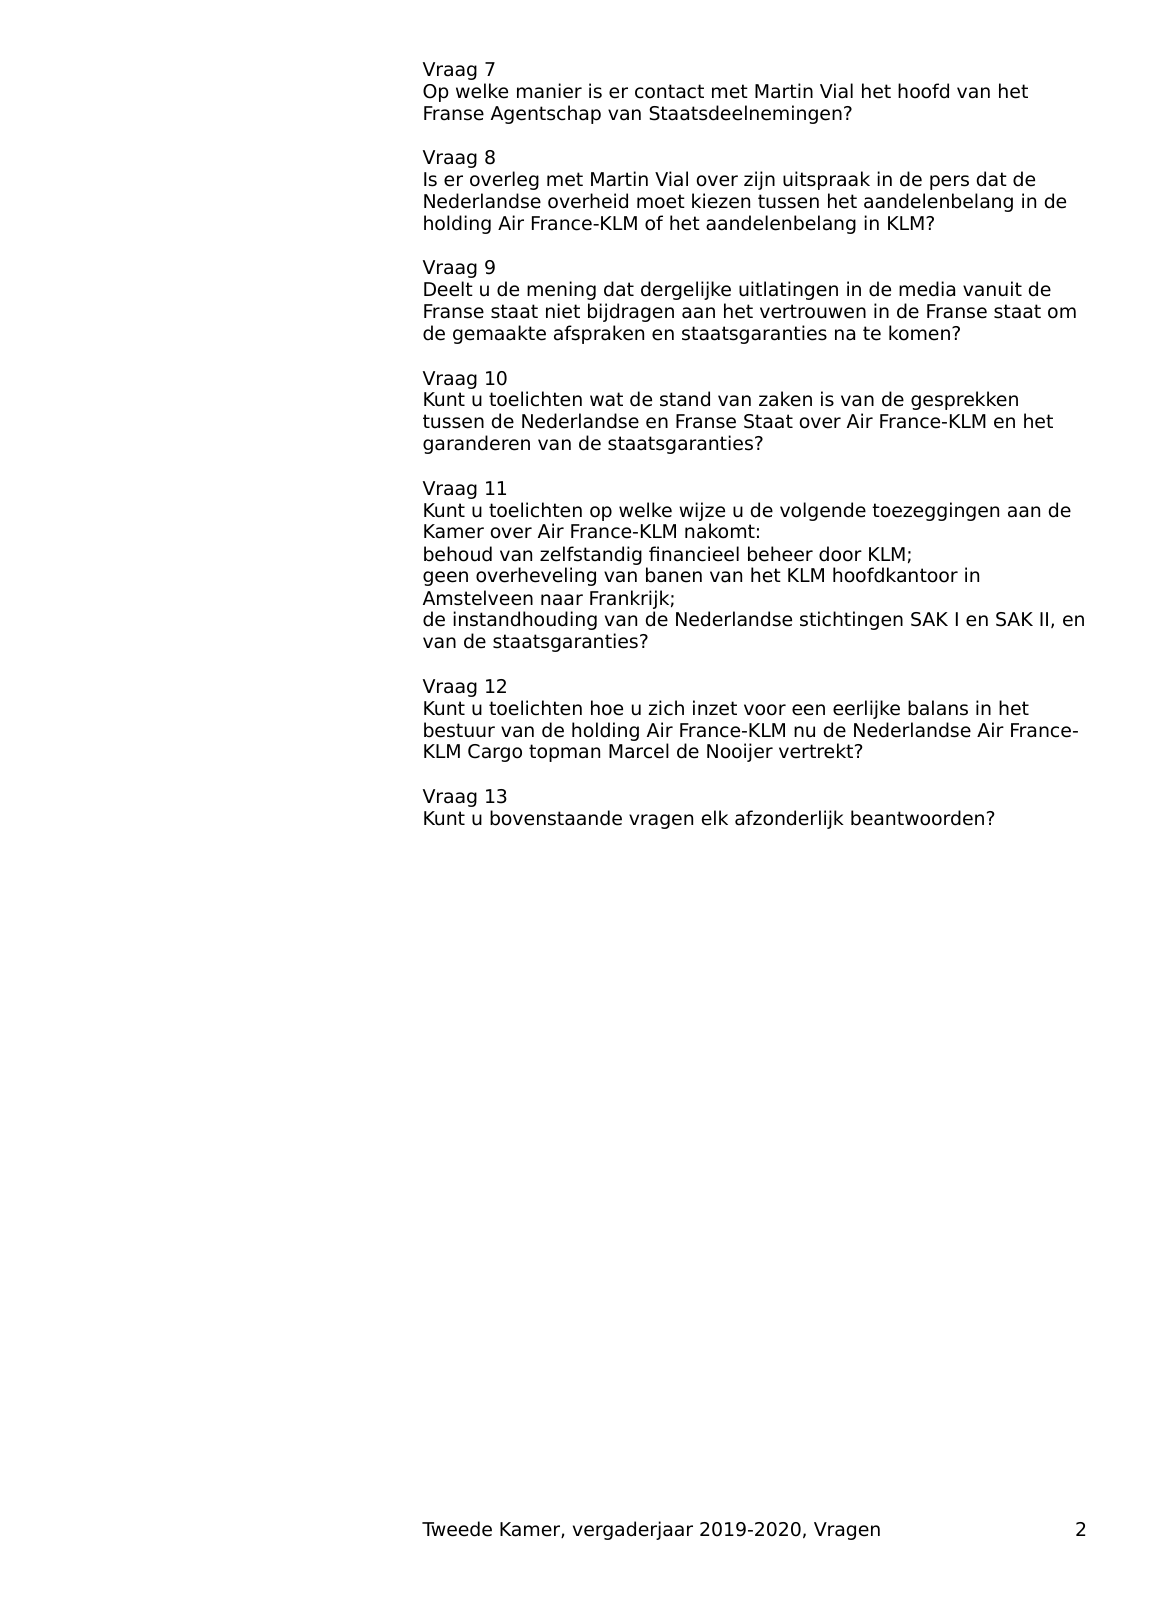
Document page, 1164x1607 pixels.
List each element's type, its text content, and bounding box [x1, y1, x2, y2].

text Vraag 12 [422, 676, 1087, 697]
text behoud van zelfstandig financieel beheer door KLM; [422, 543, 1087, 565]
text Vraag 7 [422, 59, 1087, 81]
text Kunt u toelichten hoe u zich inzet voor een eerlijke balans in het bestuur van de holding Air France-KLM nu de Nederlandse Air France-KLM Cargo topman Marcel de Nooijer vertrekt? [422, 697, 1087, 763]
text Kunt u toelichten op welke wijze u de volgende toezeggingen aan de Kamer over Air France-KLM nakomt: [422, 499, 1087, 543]
text Vraag 10 [422, 367, 1087, 389]
text Is er overleg met Martin Vial over zijn uitspraak in de pers dat de Nederlandse overheid moet kiezen tussen het aandelenbelang in de holding Air France-KLM of het aandelenbelang in KLM? [422, 169, 1087, 235]
text Vraag 11 [422, 477, 1087, 499]
text Vraag 8 [422, 147, 1087, 169]
text Op welke manier is er contact met Martin Vial het hoofd van het Franse Agentschap van Staatsdeelnemingen? [422, 81, 1087, 125]
text Kunt u bovenstaande vragen elk afzonderlijk beantwoorden? [422, 808, 1087, 829]
text Vraag 9 [422, 257, 1087, 279]
text de instandhouding van de Nederlandse stichtingen SAK I en SAK II, en van de staatsgaranties? [422, 609, 1087, 653]
text geen overheveling van banen van het KLM hoofdkantoor in Amstelveen naar Frankrijk; [422, 565, 1087, 609]
text Kunt u toelichten wat de stand van zaken is van de gesprekken tussen de Nederlandse en Franse Staat over Air France-KLM en het garanderen van de staatsgaranties? [422, 389, 1087, 455]
text Vraag 13 [422, 786, 1087, 808]
text Deelt u de mening dat dergelijke uitlatingen in de media vanuit de Franse staat niet bijdragen aan het vertrouwen in de Franse staat om de gemaakte afspraken en staatsgaranties na te komen? [422, 279, 1087, 345]
